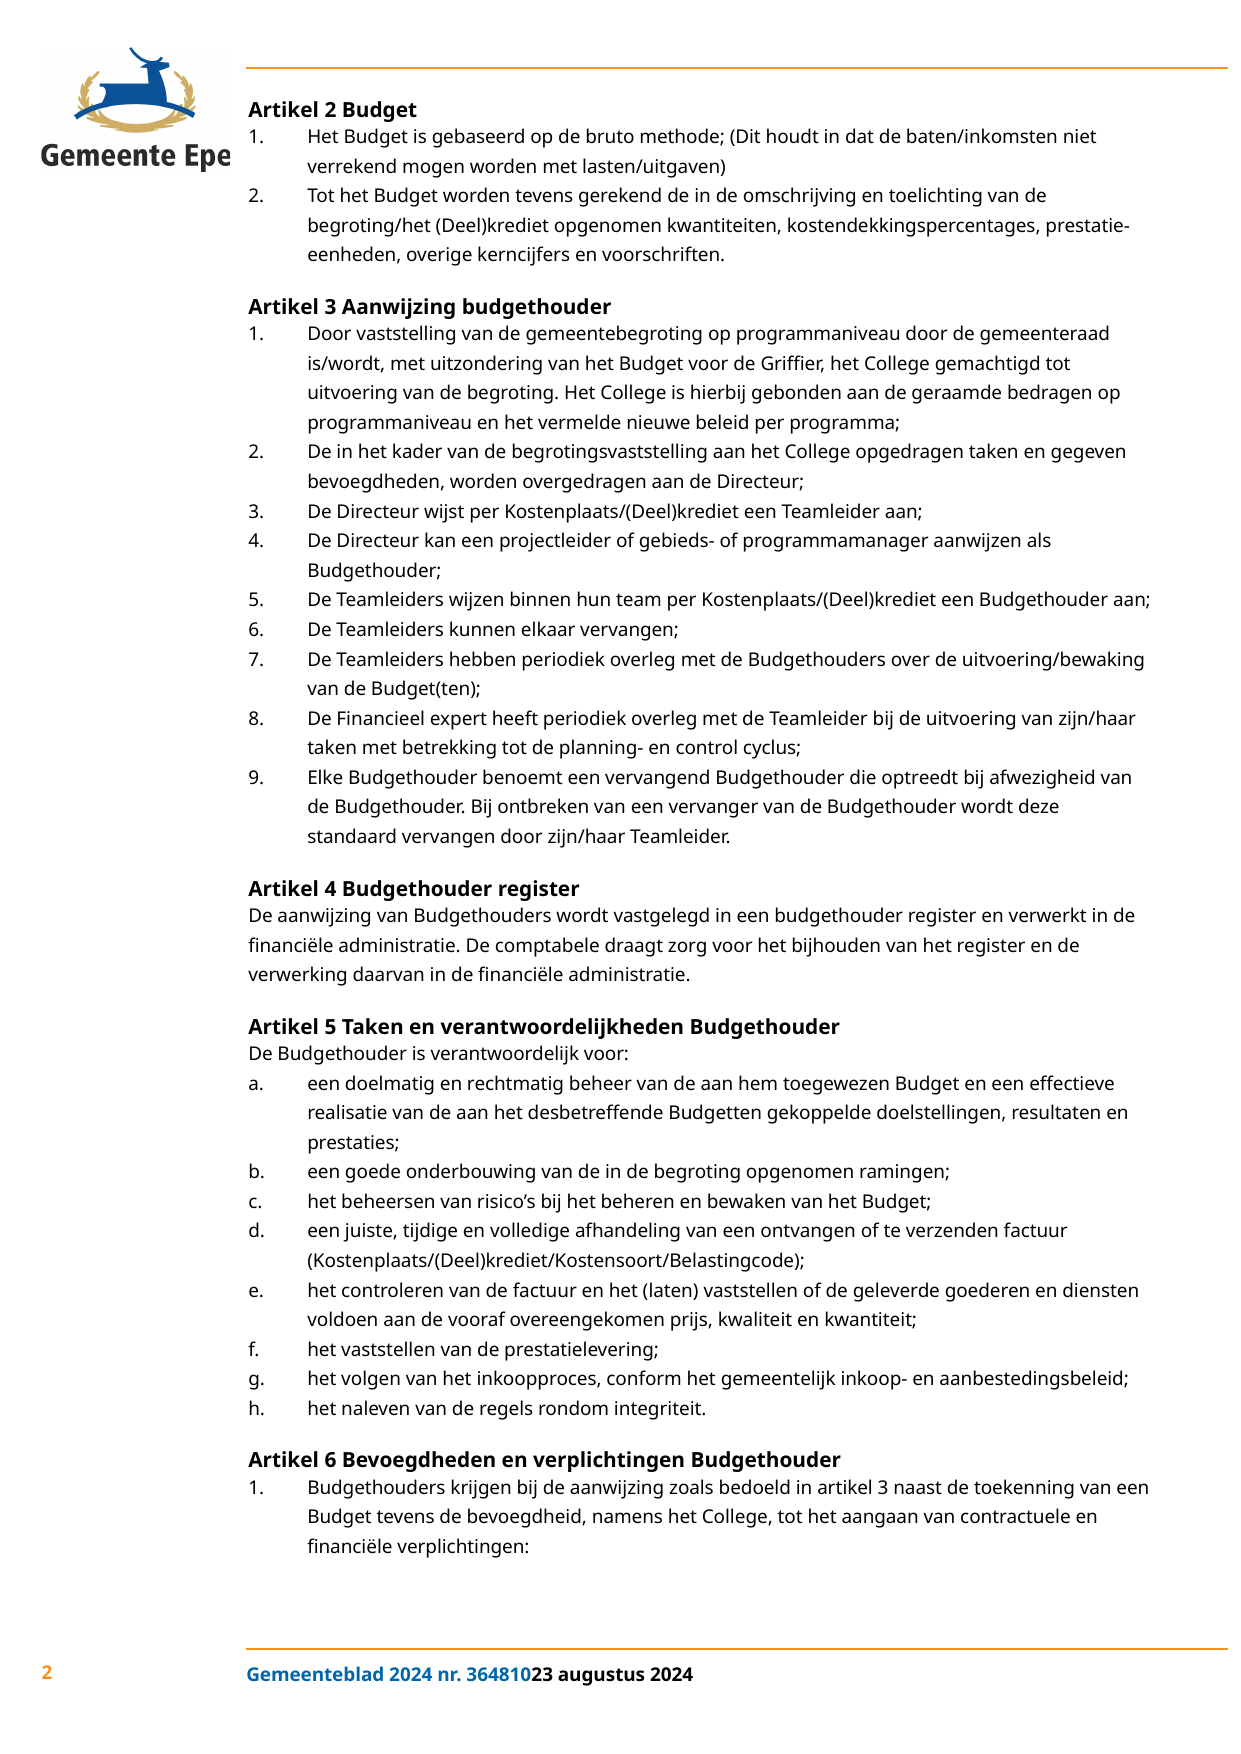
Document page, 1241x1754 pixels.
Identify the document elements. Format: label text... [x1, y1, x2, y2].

list een goede onderbouwing van de in de begroting opgenomen ramingen; [248, 1158, 1152, 1184]
list De Teamleiders wijzen binnen hun team per Kostenplaats/(Deel)krediet een Budgethouder aan; [248, 587, 1152, 612]
text Artikel 3 Aanwijzing budgethouder [248, 292, 1152, 320]
text Artikel 2 Budget [248, 95, 1152, 123]
list een doelmatig en rechtmatig beheer van de aan hem toegewezen Budget en een effectieve realisatie van de aan het desbetreffende Budgetten gekoppelde doelstellingen, resultaten en prestaties; [248, 1070, 1152, 1155]
list Door vaststelling van de gemeentebegroting op programmaniveau door de gemeenteraad is/wordt, met uitzondering van het Budget voor de Griffier, het College gemachtigd tot uitvoering van de begroting. Het College is hierbij gebonden aan de geraamde bedragen op programmaniveau en het vermelde nieuwe beleid per programma; [248, 320, 1152, 435]
list het vaststellen van de prestatielevering; [248, 1336, 1152, 1362]
list het volgen van het inkoopproces, conform het gemeentelijk inkoop- en aanbestedingsbeleid; [248, 1366, 1152, 1391]
text Artikel 4 Budgethouder register [248, 874, 1152, 902]
picture [41, 47, 231, 172]
list een juiste, tijdige en volledige afhandeling van een ontvangen of te verzenden factuur (Kostenplaats/(Deel)krediet/Kostensoort/Belastingcode); [248, 1218, 1152, 1273]
list De Teamleiders hebben periodiek overleg met de Budgethouders over de uitvoering/bewaking van de Budget(ten); [248, 646, 1152, 701]
list De Teamleiders kunnen elkaar vervangen; [248, 616, 1152, 642]
list het naleven van de regels rondom integriteit. [248, 1395, 1152, 1421]
list De Directeur wijst per Kostenplaats/(Deel)krediet een Teamleider aan; [248, 498, 1152, 524]
text Artikel 5 Taken en verantwoordelijkheden Budgethouder [248, 1012, 1152, 1040]
list Budgethouders krijgen bij de aanwijzing zoals bedoeld in artikel 3 naast de toekenning van een Budget tevens de bevoegdheid, namens het College, tot het aangaan van contractuele en financiële verplichtingen: [248, 1474, 1152, 1559]
list De Directeur kan een projectleider of gebieds- of programmamanager aanwijzen als Budgethouder; [248, 527, 1152, 583]
text De aanwijzing van Budgethouders wordt vastgelegd in een budgethouder register en verwerkt in de financiële administratie. De comptabele draagt zorg voor het bijhouden van het register en de verwerking daarvan in de financiële administratie. [248, 902, 1152, 987]
list het beheersen van risico’s bij het beheren en bewaken van het Budget; [248, 1188, 1152, 1214]
list het controleren van de factuur en het (laten) vaststellen of de geleverde goederen en diensten voldoen aan de vooraf overeengekomen prijs, kwaliteit en kwantiteit; [248, 1277, 1152, 1332]
list De in het kader van de begrotingsvaststelling aan het College opgedragen taken en gegeven bevoegdheden, worden overgedragen aan de Directeur; [248, 439, 1152, 494]
list De Financieel expert heeft periodiek overleg met de Teamleider bij de uitvoering van zijn/haar taken met betrekking tot de planning- en control cyclus; [248, 705, 1152, 760]
text Artikel 6 Bevoegdheden en verplichtingen Budgethouder [248, 1446, 1152, 1474]
list Het Budget is gebaseerd op de bruto methode; (Dit houdt in dat de baten/inkomsten niet verrekend mogen worden met lasten/uitgaven) [248, 123, 1152, 178]
list Tot het Budget worden tevens gerekend de in de omschrijving en toelichting van de begroting/het (Deel)krediet opgenomen kwantiteiten, kostendekkingspercentages, prestatie-eenheden, overige kerncijfers en voorschriften. [248, 182, 1152, 267]
list Elke Budgethouder benoemt een vervangend Budgethouder die optreedt bij afwezigheid van de Budgethouder. Bij ontbreken van een vervanger van de Budgethouder wordt deze standaard vervangen door zijn/haar Teamleider. [248, 764, 1152, 849]
text De Budgethouder is verantwoordelijk voor: [248, 1040, 1152, 1066]
